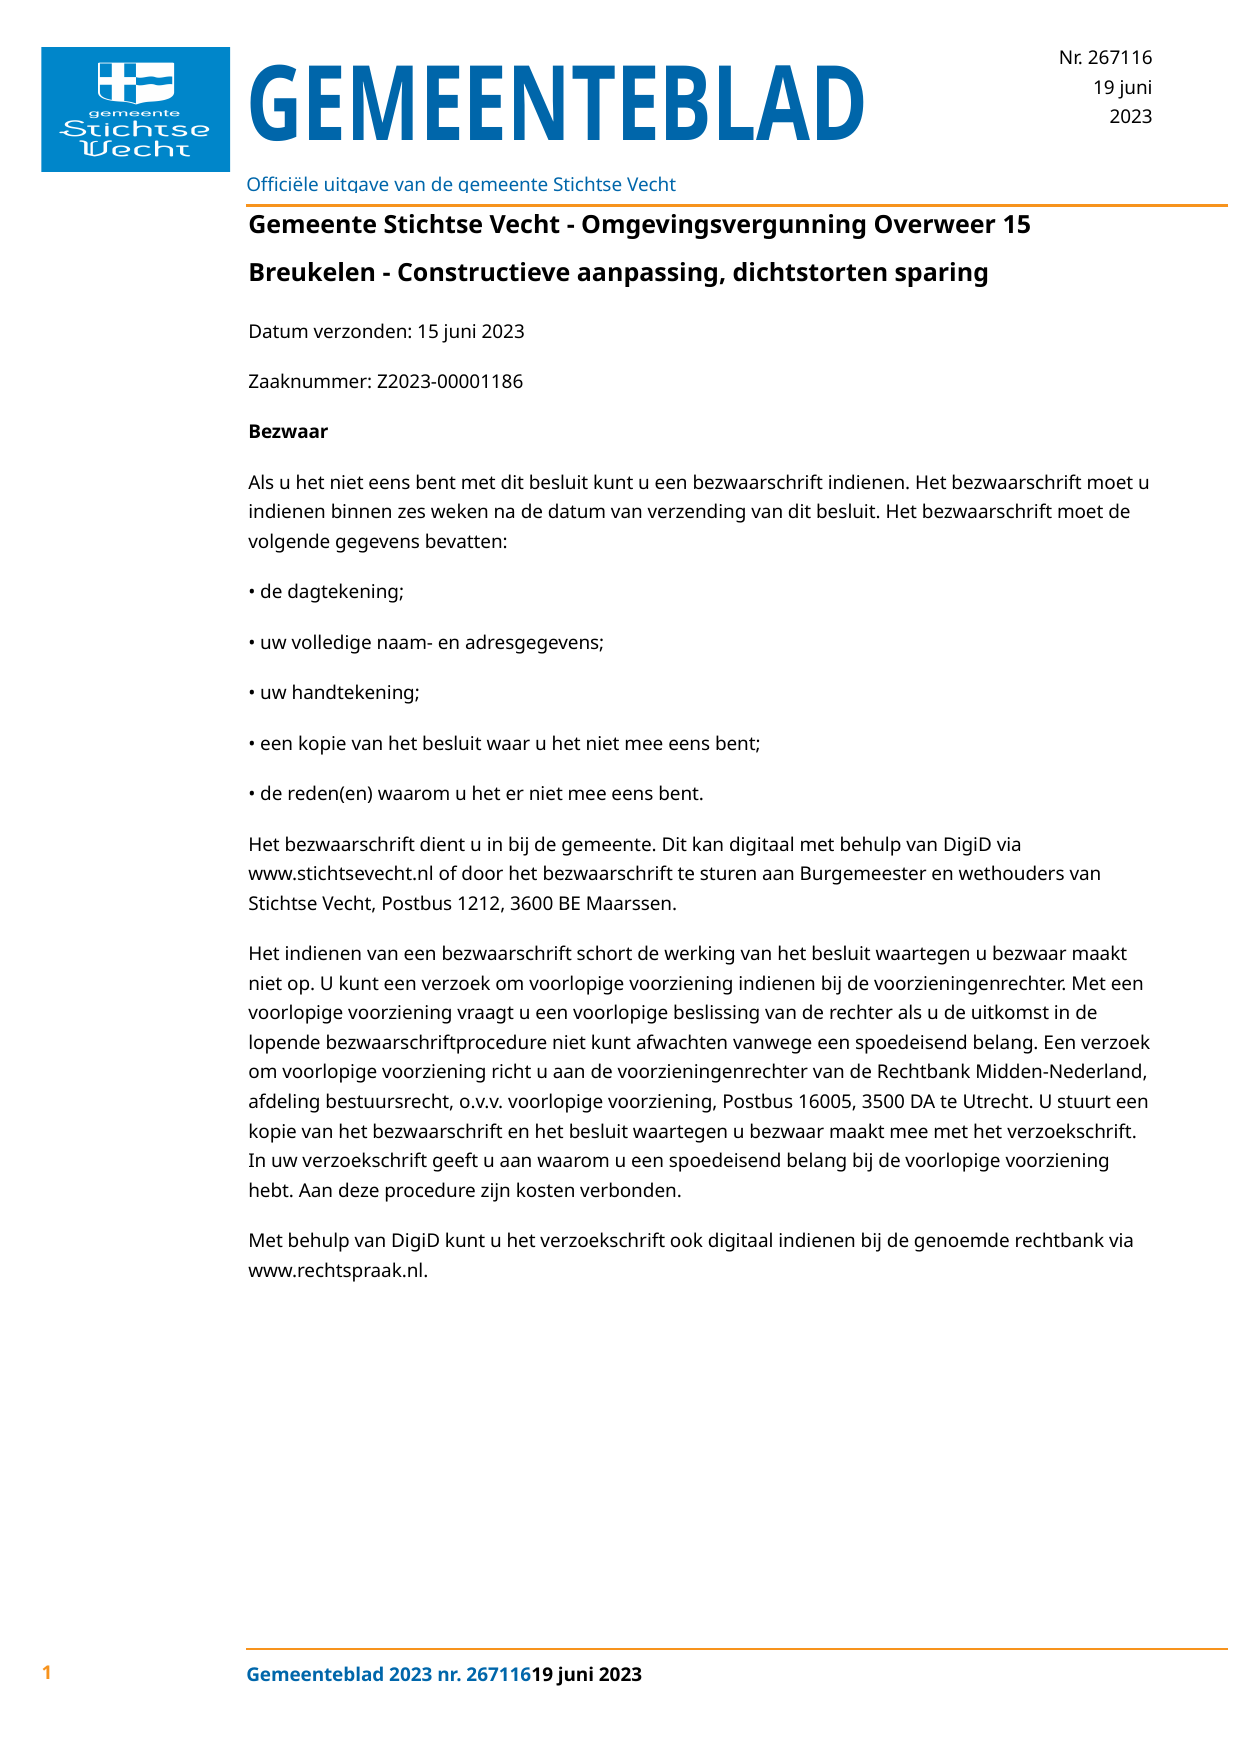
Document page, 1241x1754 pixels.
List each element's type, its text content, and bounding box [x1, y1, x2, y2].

text Het bezwaarschrift dient u in bij de gemeente. Dit kan digitaal met behulp van DigiD via www.stichtsevecht.nl of door het bezwaarschrift te sturen aan Burgemeester en wethouders van Stichtse Vecht, Postbus 1212, 3600 BE Maarssen. [248, 831, 1152, 916]
text Bezwaar [248, 419, 1152, 444]
text Met behulp van DigiD kunt u het verzoekschrift ook digitaal indienen bij de genoemde rechtbank via www.rechtspraak.nl. [248, 1227, 1152, 1283]
text Datum verzonden: 15 juni 2023 [248, 318, 1152, 344]
text • uw handtekening; [248, 679, 1152, 705]
picture [137, 63, 174, 103]
picture [99, 63, 135, 101]
text Het indienen van een bezwaarschrift schort de werking van het besluit waartegen u bezwaar maakt niet op. U kunt een verzoek om voorlopige voorziening indienen bij de voorzieningenrechter. Met een voorlopige voorziening vraagt u een voorlopige beslissing van de rechter als u de uitkomst in de lopende bezwaarschriftprocedure niet kunt afwachten vanwege een spoedeisend belang. Een verzoek om voorlopige voorziening richt u aan de voorzieningenrechter van de Rechtbank Midden-Nederland, afdeling bestuursrecht, o.v.v. voorlopige voorziening, Postbus 16005, 3500 DA te Utrecht. U stuurt een kopie van het bezwaarschrift en het besluit waartegen u bezwaar maakt mee met het verzoekschrift. In uw verzoekschrift geeft u aan waarom u een spoedeisend belang bij de voorlopige voorziening hebt. Aan deze procedure zijn kosten verbonden. [248, 940, 1152, 1203]
text Als u het niet eens bent met dit besluit kunt u een bezwaarschrift indienen. Het bezwaarschrift moet u indienen binnen zes weken na de datum van verzending van dit besluit. Het bezwaarschrift moet de volgende gegevens bevatten: [248, 469, 1152, 554]
text • de reden(en) waarom u het er niet mee eens bent. [248, 780, 1152, 806]
text • de dagtekening; [248, 579, 1152, 604]
text • uw volledige naam- en adresgegevens; [248, 629, 1152, 655]
text Gemeente Stichtse Vecht - Omgevingsvergunning Overweer 15 Breukelen - Constructieve aanpassing, dichtstorten sparing [248, 207, 1152, 288]
text • een kopie van het besluit waar u het niet mee eens bent; [248, 730, 1152, 756]
text Zaaknummer: Z2023-00001186 [248, 368, 1152, 394]
